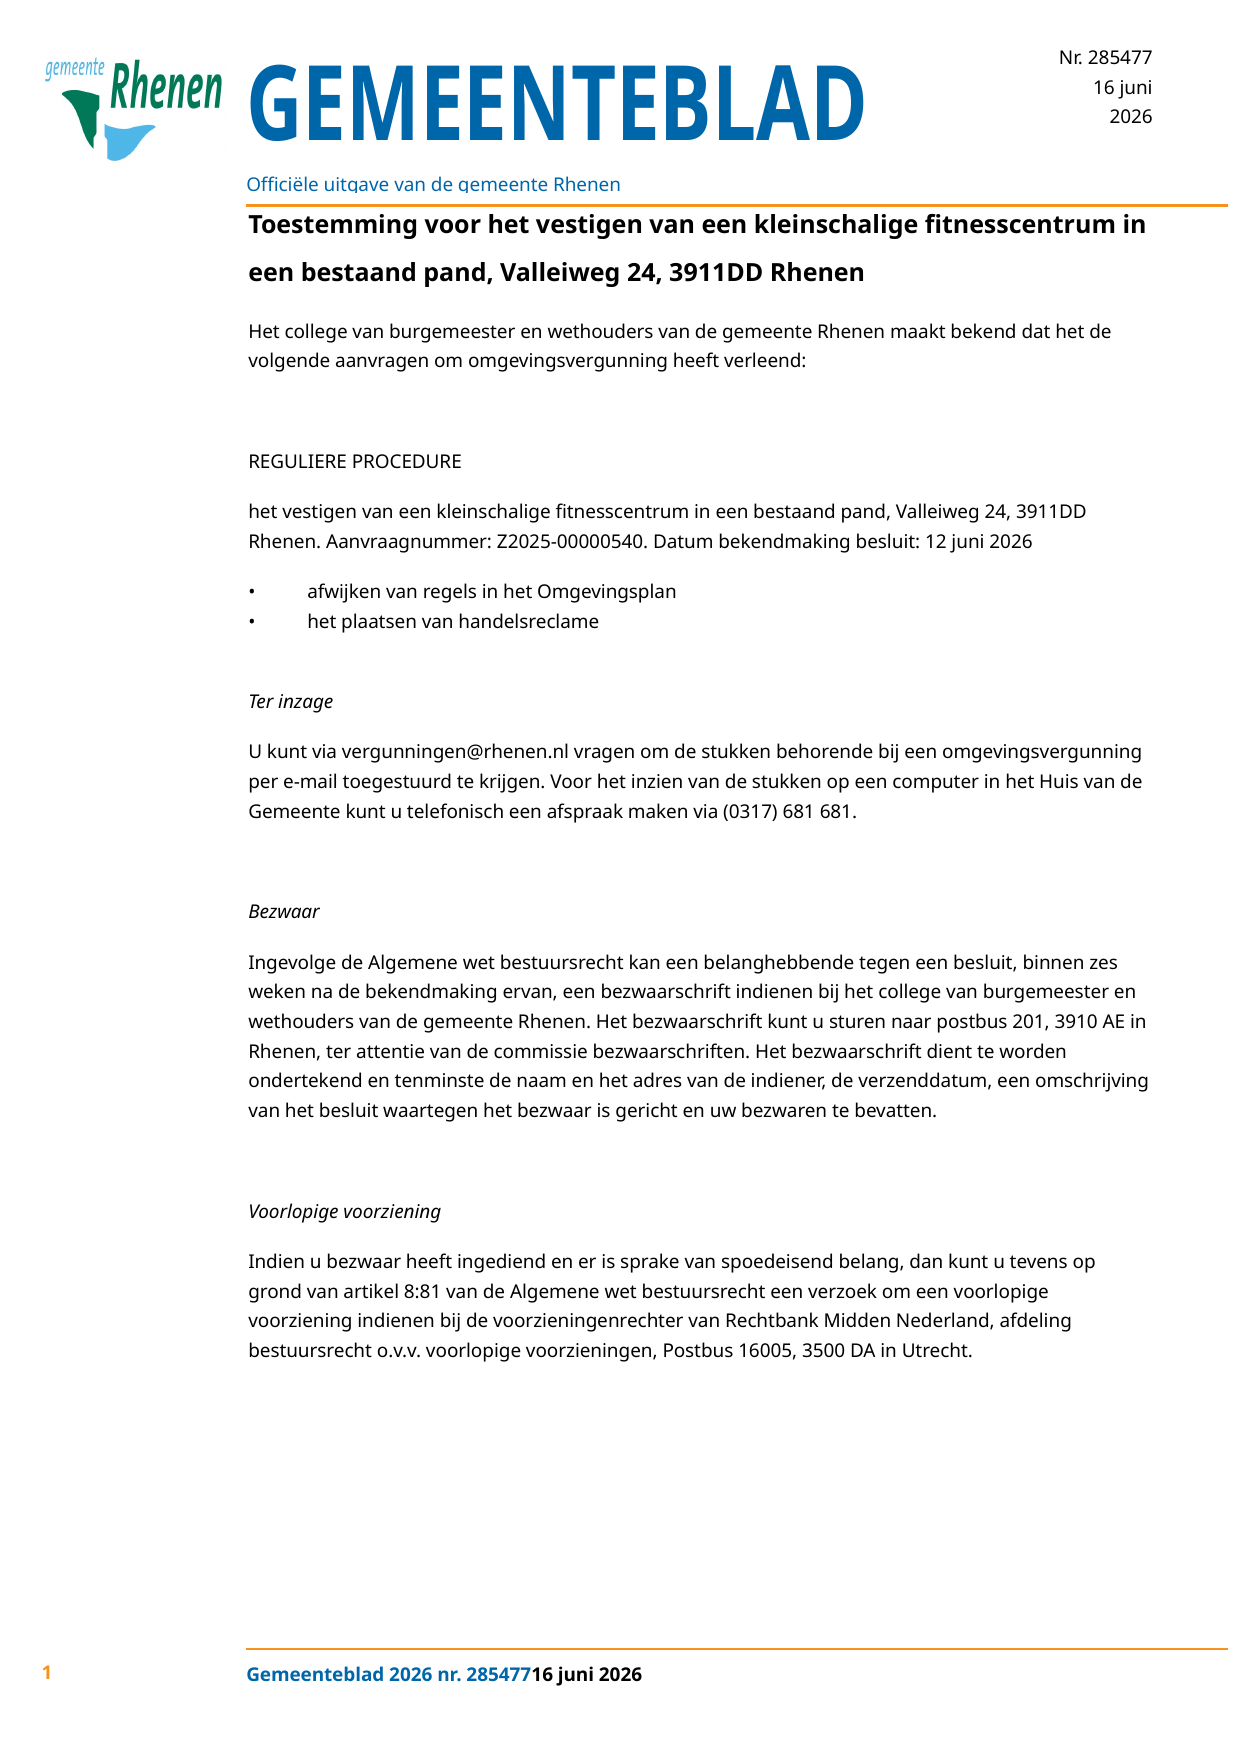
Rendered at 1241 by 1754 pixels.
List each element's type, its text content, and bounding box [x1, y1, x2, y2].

text REGULIERE PROCEDURE [248, 448, 1152, 474]
text Ingevolge de Algemene wet bestuursrecht kan een belanghebbende tegen een besluit, binnen zes weken na de bekendmaking ervan, een bezwaarschrift indienen bij het college van burgemeester en wethouders van de gemeente Rhenen. Het bezwaarschrift kunt u sturen naar postbus 201, 3910 AE in Rhenen, ter attentie van de commissie bezwaarschriften. Het bezwaarschrift dient te worden ondertekend en tenminste de naam en het adres van de indiener, de verzenddatum, een omschrijving van het besluit waartegen het bezwaar is gericht en uw bezwaren te bevatten. [248, 949, 1152, 1123]
picture [41, 47, 231, 172]
text Het college van burgemeester en wethouders van de gemeente Rhenen maakt bekend dat het de volgende aanvragen om omgevingsvergunning heeft verleend: [248, 318, 1152, 373]
text Toestemming voor het vestigen van een kleinschalige fitnesscentrum in een bestaand pand, Valleiweg 24, 3911DD Rhenen [248, 207, 1152, 288]
text Voorlopige voorziening [248, 1198, 1152, 1224]
text Bezwaar [248, 899, 1152, 924]
list het plaatsen van handelsreclame [248, 608, 1152, 634]
list afwijken van regels in het Omgevingsplan [248, 579, 1152, 604]
text het vestigen van een kleinschalige fitnesscentrum in een bestaand pand, Valleiweg 24, 3911DD Rhenen. Aanvraagnummer: Z2025-00000540. Datum bekendmaking besluit: 12 juni 2026 [248, 499, 1152, 554]
text U kunt via vergunningen@rhenen.nl vragen om de stukken behorende bij een omgevingsvergunning per e-mail toegestuurd te krijgen. Voor het inzien van de stukken op een computer in het Huis van de Gemeente kunt u telefonisch een afspraak maken via (0317) 681 681. [248, 739, 1152, 824]
text Ter inzage [248, 688, 1152, 714]
text Indien u bezwaar heeft ingediend en er is sprake van spoedeisend belang, dan kunt u tevens op grond van artikel 8:81 van de Algemene wet bestuursrecht een verzoek om een voorlopige voorziening indienen bij de voorzieningenrechter van Rechtbank Midden Nederland, afdeling bestuursrecht o.v.v. voorlopige voorzieningen, Postbus 16005, 3500 DA in Utrecht. [248, 1248, 1152, 1363]
